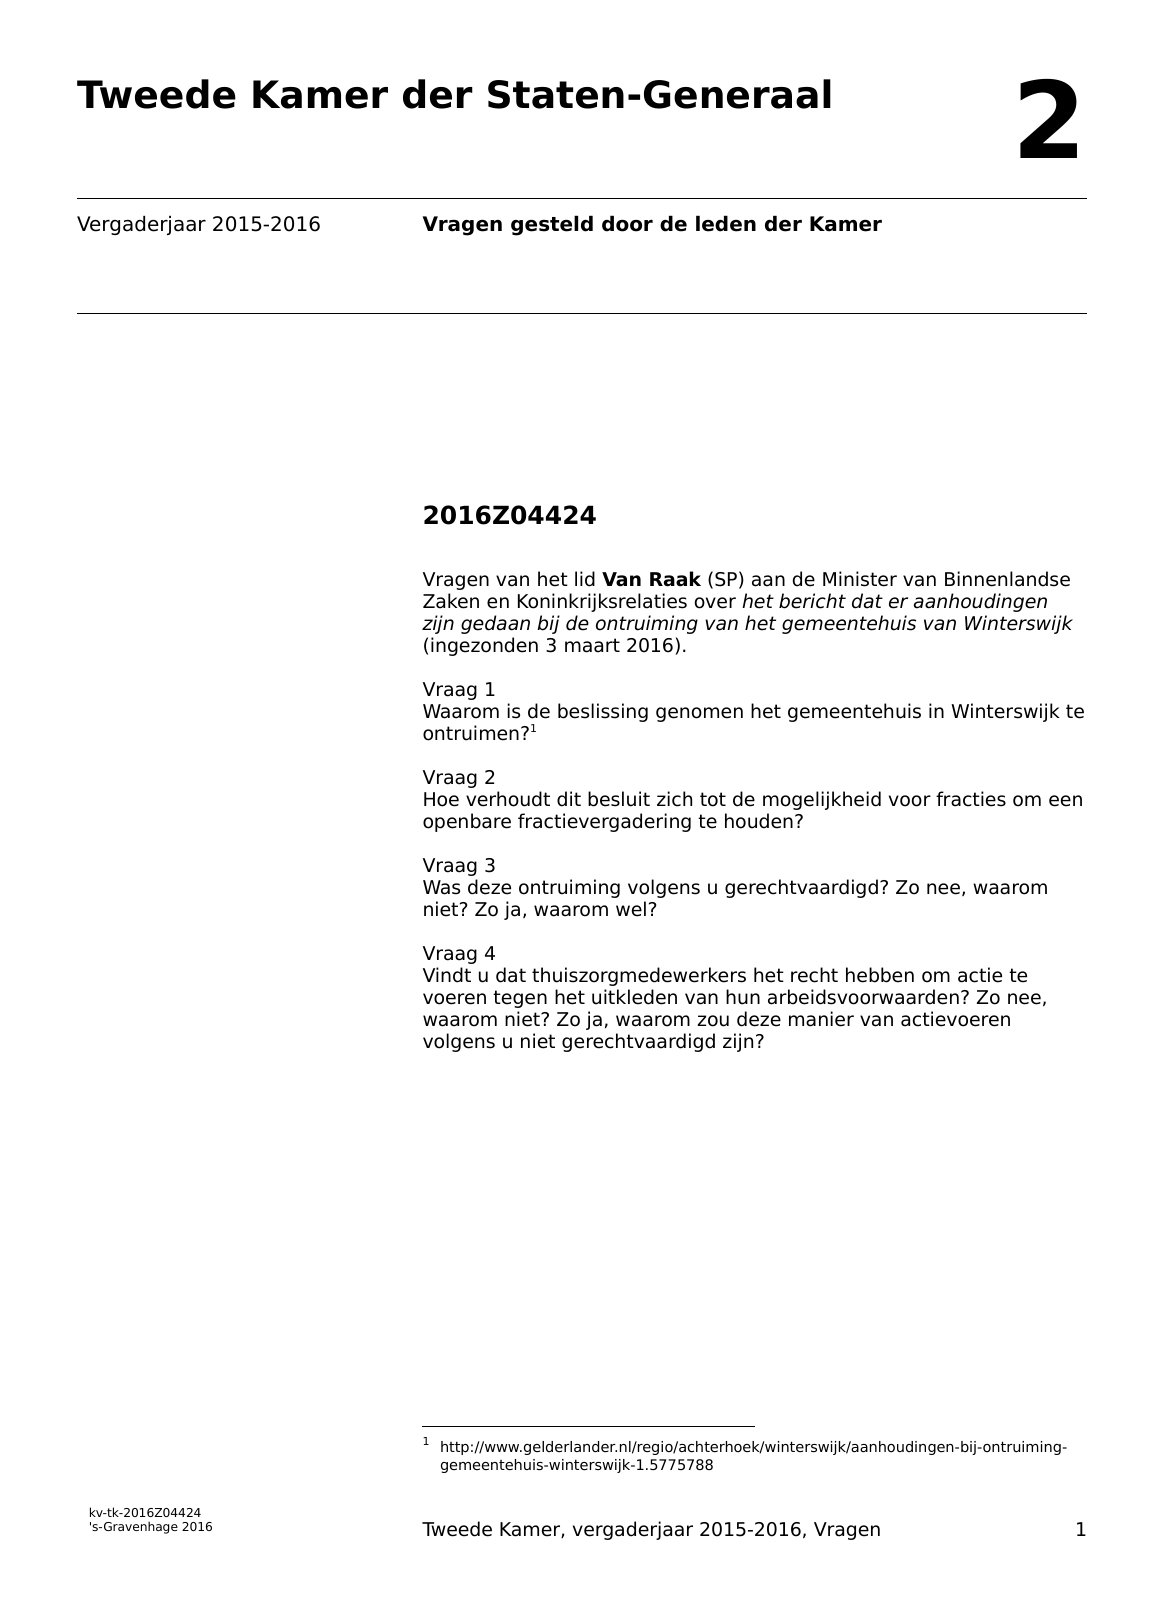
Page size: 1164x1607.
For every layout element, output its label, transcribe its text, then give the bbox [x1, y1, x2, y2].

text Hoe verhoudt dit besluit zich tot de mogelijkheid voor fracties om een openbare fractievergadering te houden? [422, 789, 1087, 833]
table_header Tweede Kamer der Staten-Generaal [77, 59, 886, 198]
text Vraag 1 [422, 679, 1087, 701]
table_cell Vragen gesteld door de leden der Kamer [422, 199, 1087, 313]
text http://www.gelderlander.nl/regio/achterhoek/winterswijk/aanhoudingen-bij-ontruiming-gemeentehuis-winterswijk-1.5775788 [422, 1435, 1087, 1474]
text Vraag 4 [422, 943, 1087, 965]
text Waarom is de beslissing genomen het gemeentehuis in Winterswijk te ontruimen? [422, 701, 1087, 745]
table_cell Vergaderjaar 2015-2016 [77, 199, 422, 313]
text Vindt u dat thuiszorgmedewerkers het recht hebben om actie te voeren tegen het uitkleden van hun arbeidsvoorwaarden? Zo nee, waarom niet? Zo ja, waarom zou deze manier van actievoeren volgens u niet gerechtvaardigd zijn? [422, 965, 1087, 1053]
text Was deze ontruiming volgens u gerechtvaardigd? Zo nee, waarom niet? Zo ja, waarom wel? [422, 877, 1087, 921]
table_header 2 [886, 59, 1087, 198]
text Vraag 2 [422, 767, 1087, 789]
text Vraag 3 [422, 855, 1087, 877]
text 's-Gravenhage 2016 [88, 1520, 323, 1534]
text kv-tk-2016Z04424 [88, 1506, 323, 1520]
text Vragen van het lid Van Raak (SP) aan de Minister van Binnenlandse Zaken en Koninkrijksrelaties over het bericht dat er aanhoudingen zijn gedaan bij de ontruiming van het gemeentehuis van Winterswijk (ingezonden 3 maart 2016). [422, 569, 1087, 657]
text 2016Z04424 [422, 501, 1087, 531]
